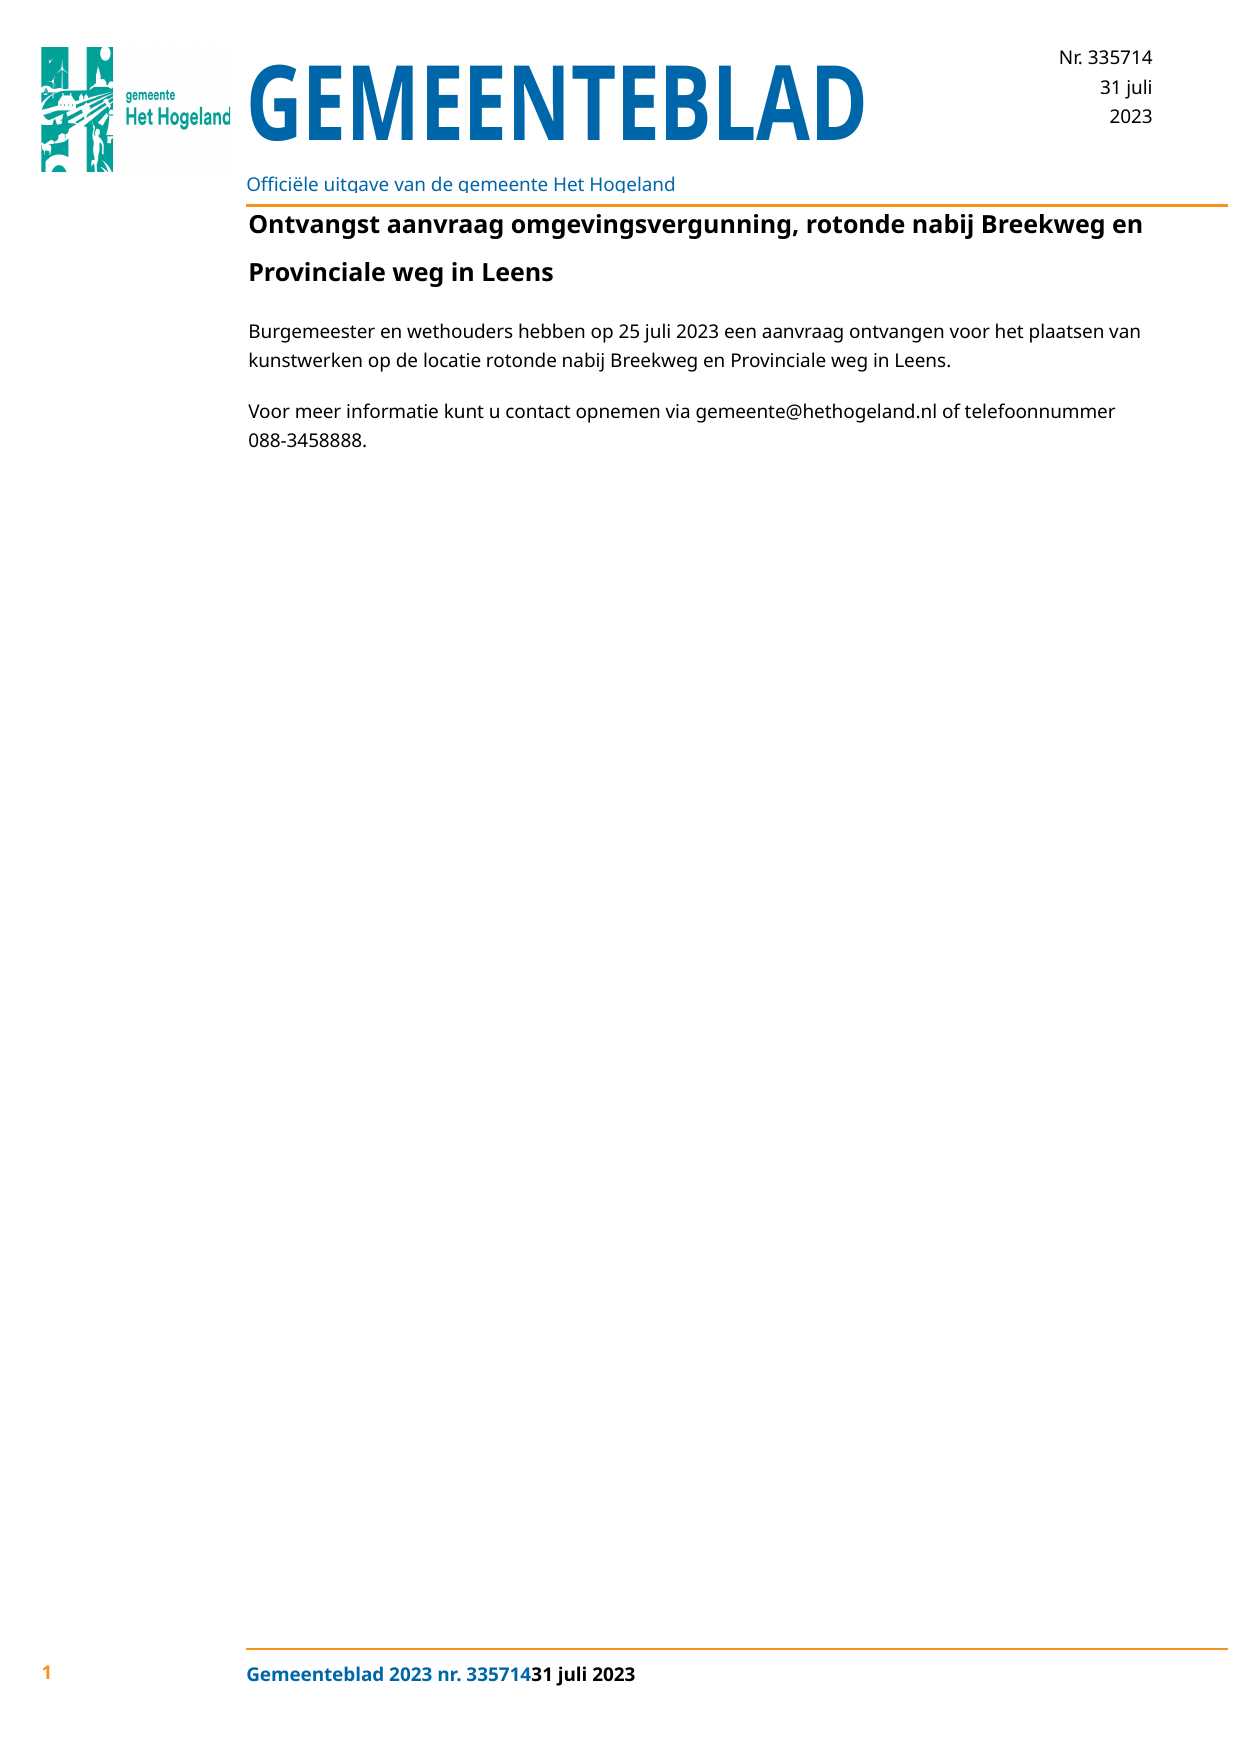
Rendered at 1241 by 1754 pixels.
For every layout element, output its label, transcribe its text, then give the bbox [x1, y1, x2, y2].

text Burgemeester en wethouders hebben op 25 juli 2023 een aanvraag ontvangen voor het plaatsen van kunstwerken op de locatie rotonde nabij Breekweg en Provinciale weg in Leens. [248, 318, 1152, 373]
text Voor meer informatie kunt u contact opnemen via gemeente@hethogeland.nl of telefoonnummer 088-3458888. [248, 398, 1152, 453]
picture [41, 47, 231, 172]
text Ontvangst aanvraag omgevingsvergunning, rotonde nabij Breekweg en Provinciale weg in Leens [248, 207, 1152, 288]
